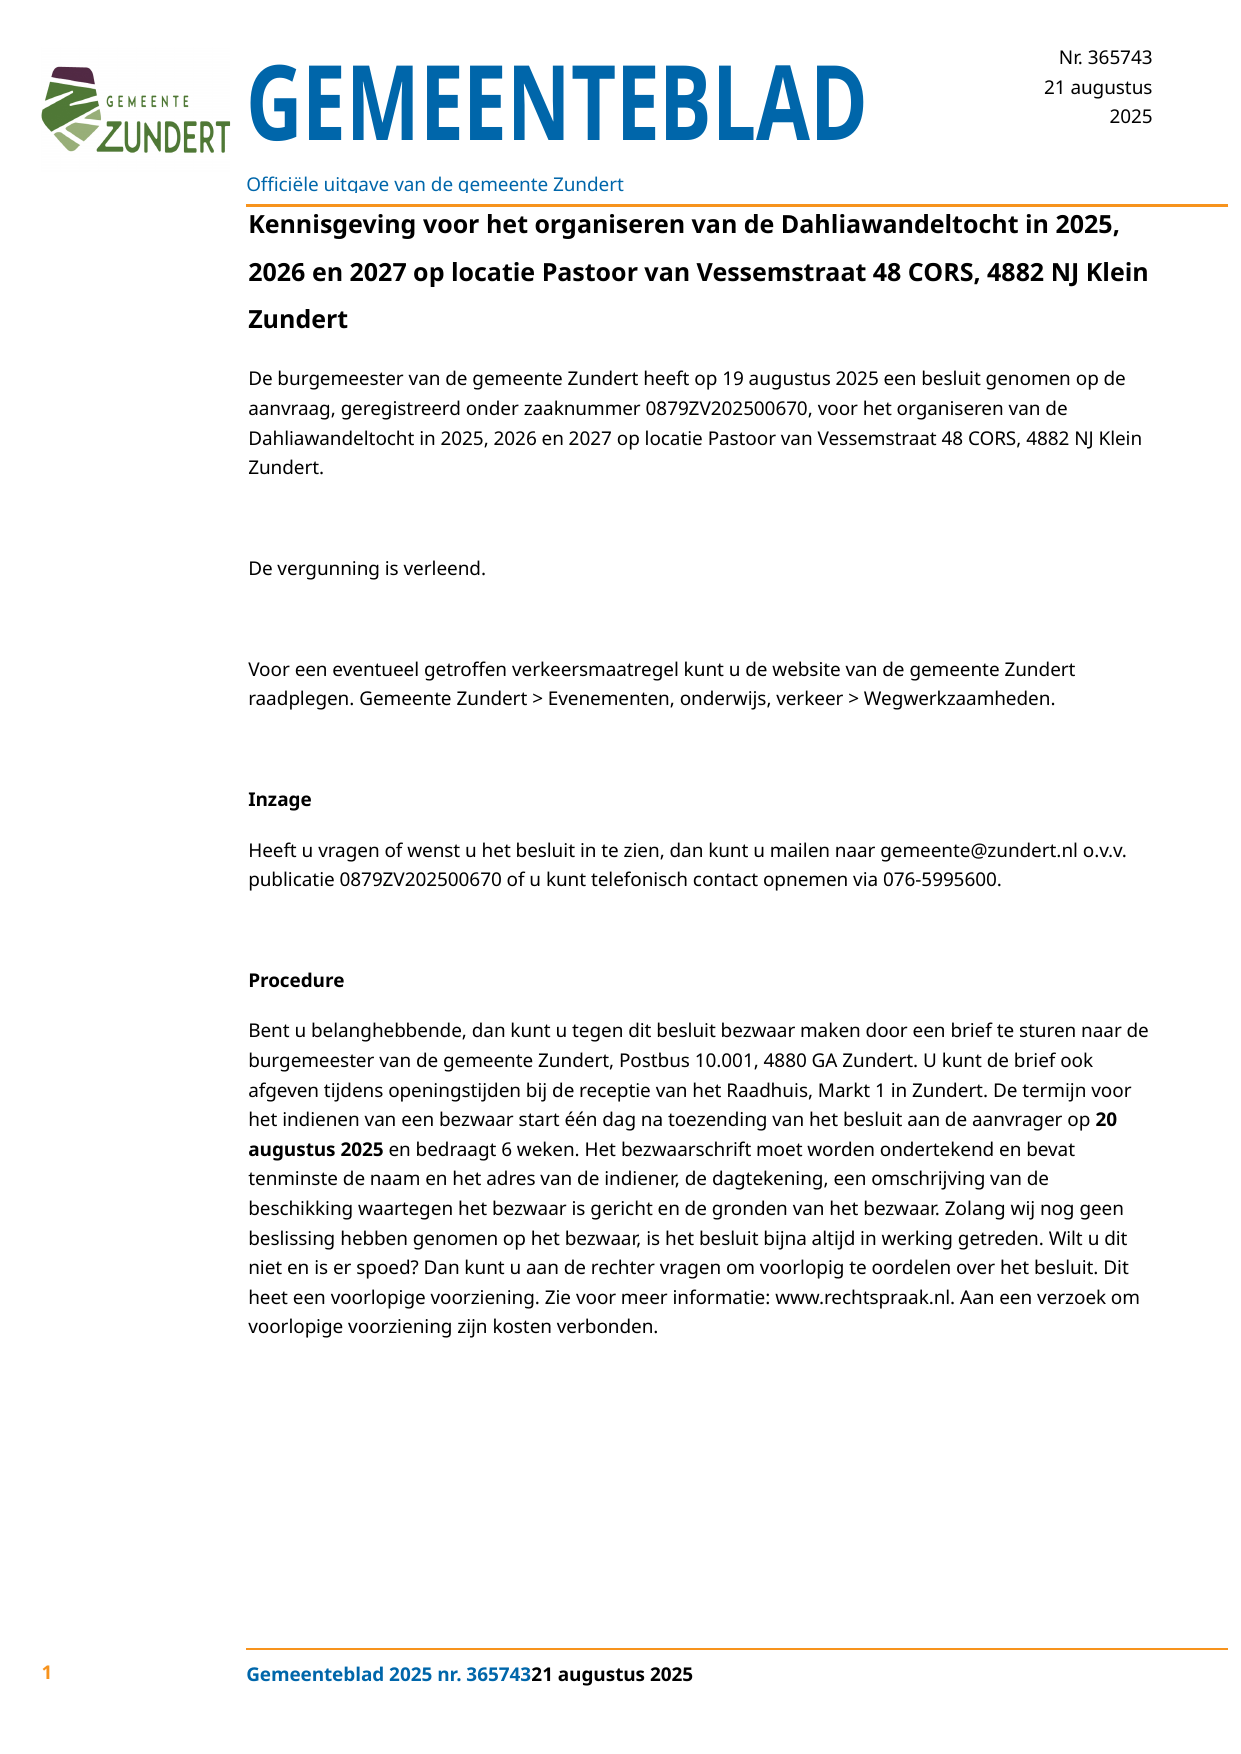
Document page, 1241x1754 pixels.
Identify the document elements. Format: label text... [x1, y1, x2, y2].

text Procedure [248, 967, 1152, 993]
text De burgemeester van de gemeente Zundert heeft op 19 augustus 2025 een besluit genomen op de aanvraag, geregistreerd onder zaaknummer 0879ZV202500670, voor het organiseren van de Dahliawandeltocht in 2025, 2026 en 2027 op locatie Pastoor van Vessemstraat 48 CORS, 4882 NJ Klein Zundert. [248, 366, 1152, 480]
picture [41, 47, 231, 172]
text Inzage [248, 786, 1152, 812]
text Kennisgeving voor het organiseren van de Dahliawandeltocht in 2025, 2026 en 2027 op locatie Pastoor van Vessemstraat 48 CORS, 4882 NJ Klein Zundert [248, 207, 1152, 336]
text De vergunning is verleend. [248, 555, 1152, 581]
text Voor een eventueel getroffen verkeersmaatregel kunt u de website van de gemeente Zundert raadplegen. Gemeente Zundert > Evenementen, onderwijs, verkeer > Wegwerkzaamheden. [248, 656, 1152, 711]
text Heeft u vragen of wenst u het besluit in te zien, dan kunt u mailen naar gemeente@zundert.nl o.v.v. publicatie 0879ZV202500670 of u kunt telefonisch contact opnemen via 076-5995600. [248, 837, 1152, 892]
text Bent u belanghebbende, dan kunt u tegen dit besluit bezwaar maken door een brief te sturen naar de burgemeester van de gemeente Zundert, Postbus 10.001, 4880 GA Zundert. U kunt de brief ook afgeven tijdens openingstijden bij de receptie van het Raadhuis, Markt 1 in Zundert. De termijn voor het indienen van een bezwaar start één dag na toezending van het besluit aan de aanvrager op 20 augustus 2025 en bedraagt 6 weken. Het bezwaarschrift moet worden ondertekend en bevat tenminste de naam en het adres van de indiener, de dagtekening, een omschrijving van de beschikking waartegen het bezwaar is gericht en de gronden van het bezwaar. Zolang wij nog geen beslissing hebben genomen op het bezwaar, is het besluit bijna altijd in werking getreden. Wilt u dit niet en is er spoed? Dan kunt u aan de rechter vragen om voorlopig te oordelen over het besluit. Dit heet een voorlopige voorziening. Zie voor meer informatie: www.rechtspraak.nl. Aan een verzoek om voorlopige voorziening zijn kosten verbonden. [248, 1018, 1152, 1339]
